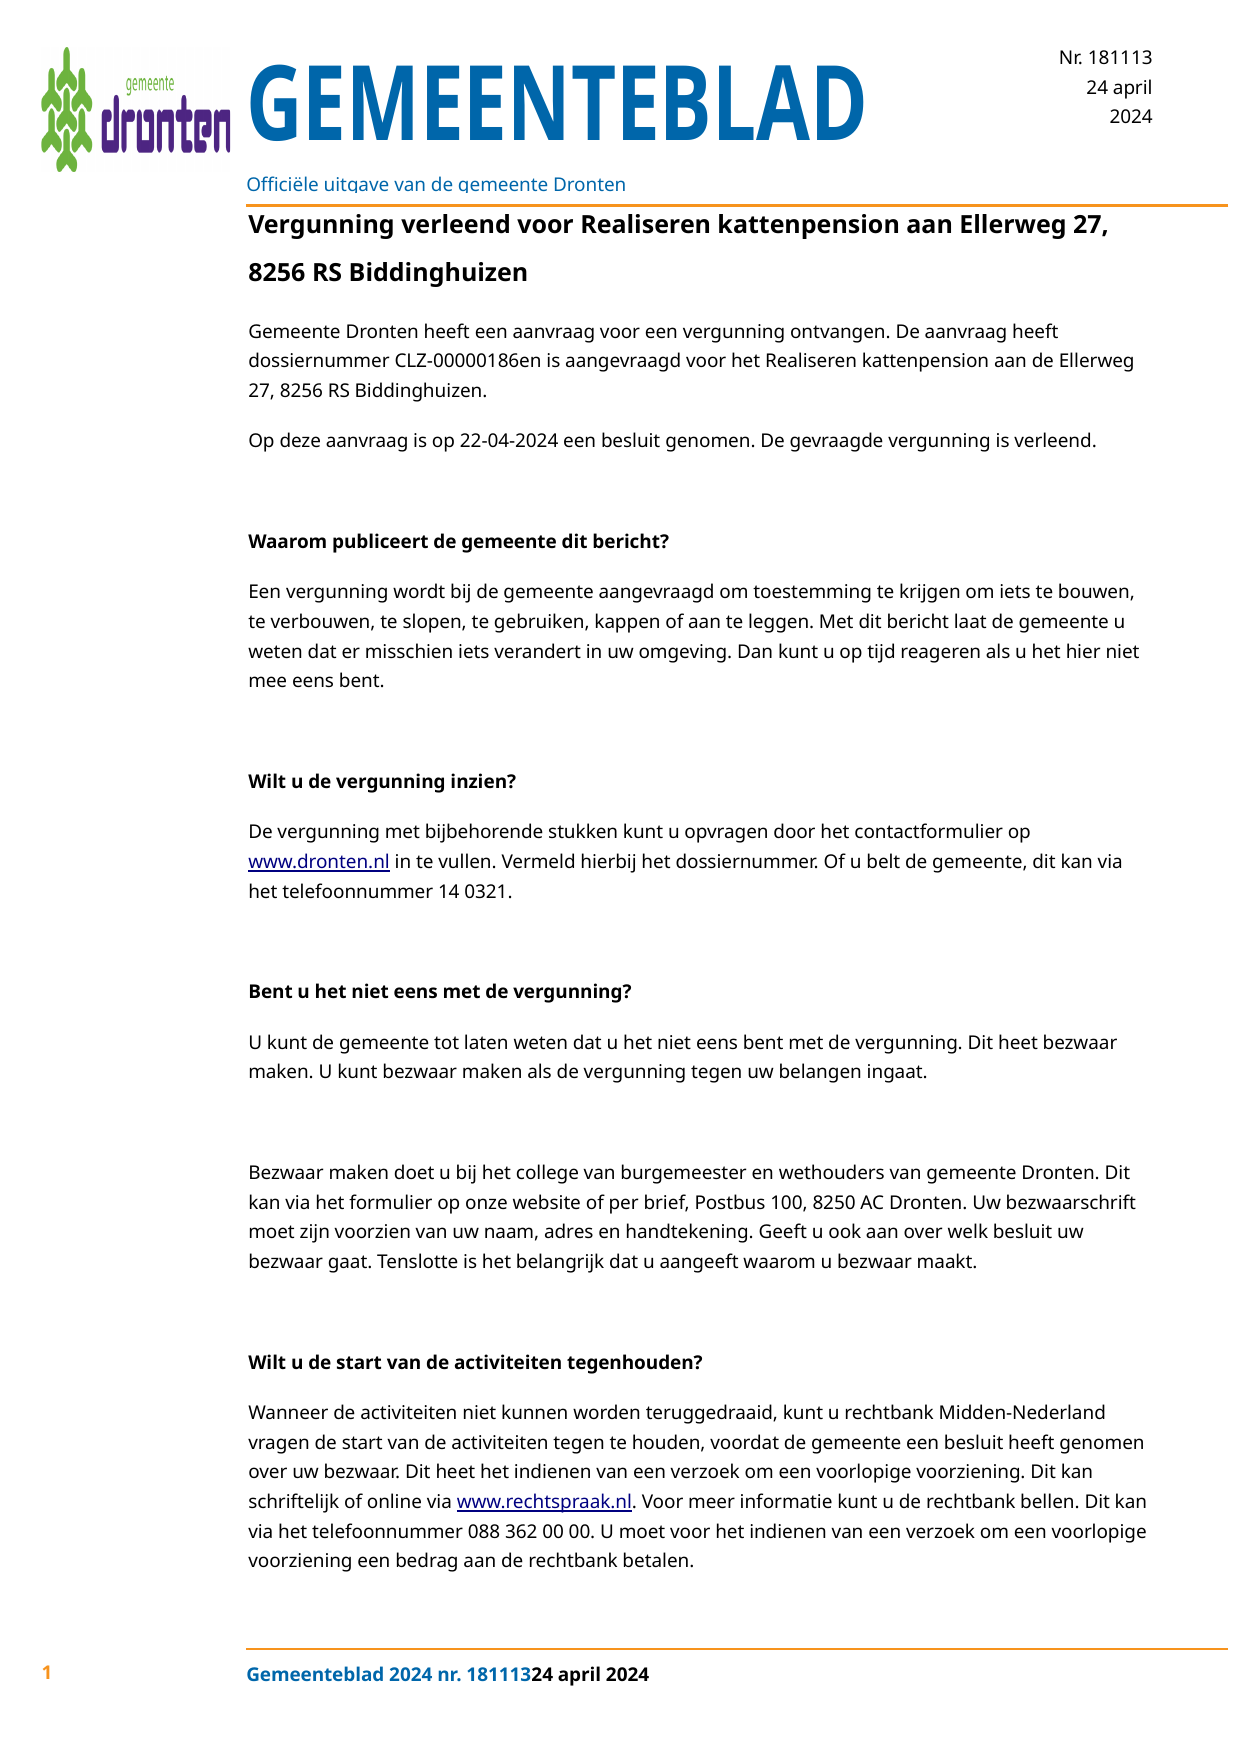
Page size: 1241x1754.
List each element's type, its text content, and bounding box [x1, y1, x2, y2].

text De vergunning met bijbehorende stukken kunt u opvragen door het contactformulier op www.dronten.nl in te vullen. Vermeld hierbij het dossiernummer. Of u belt de gemeente, dit kan via het telefoonnummer 14 0321. [248, 819, 1152, 904]
text U kunt de gemeente tot laten weten dat u het niet eens bent met de vergunning. Dit heet bezwaar maken. U kunt bezwaar maken als de vergunning tegen uw belangen ingaat. [248, 1029, 1152, 1084]
picture [41, 47, 231, 172]
text Wilt u de vergunning inzien? [248, 768, 1152, 794]
text Op deze aanvraag is op 22-04-2024 een besluit genomen. De gevraagde vergunning is verleend. [248, 427, 1152, 453]
text Gemeente Dronten heeft een aanvraag voor een vergunning ontvangen. De aanvraag heeft dossiernummer CLZ-00000186en is aangevraagd voor het Realiseren kattenpension aan de Ellerweg 27, 8256 RS Biddinghuizen. [248, 318, 1152, 403]
text Wilt u de start van de activiteiten tegenhouden? [248, 1349, 1152, 1375]
text Wanneer de activiteiten niet kunnen worden teruggedraaid, kunt u rechtbank Midden-Nederland vragen de start van de activiteiten tegen te houden, voordat de gemeente een besluit heeft genomen over uw bezwaar. Dit heet het indienen van een verzoek om een voorlopige voorziening. Dit kan schriftelijk of online via www.rechtspraak.nl. Voor meer informatie kunt u de rechtbank bellen. Dit kan via het telefoonnummer 088 362 00 00. U moet voor het indienen van een verzoek om een voorlopige voorziening een bedrag aan de rechtbank betalen. [248, 1399, 1152, 1573]
text Een vergunning wordt bij de gemeente aangevraagd om toestemming te krijgen om iets te bouwen, te verbouwen, te slopen, te gebruiken, kappen of aan te leggen. Met dit bericht laat de gemeente u weten dat er misschien iets verandert in uw omgeving. Dan kunt u op tijd reageren als u het hier niet mee eens bent. [248, 579, 1152, 693]
text Waarom publiceert de gemeente dit bericht? [248, 528, 1152, 554]
text Vergunning verleend voor Realiseren kattenpension aan Ellerweg 27, 8256 RS Biddinghuizen [248, 207, 1152, 288]
text Bezwaar maken doet u bij het college van burgemeester en wethouders van gemeente Dronten. Dit kan via het formulier op onze website of per brief, Postbus 100, 8250 AC Dronten. Uw bezwaarschrift moet zijn voorzien van uw naam, adres en handtekening. Geeft u ook aan over welk besluit uw bezwaar gaat. Tenslotte is het belangrijk dat u aangeeft waarom u bezwaar maakt. [248, 1159, 1152, 1274]
text Bent u het niet eens met de vergunning? [248, 979, 1152, 1004]
